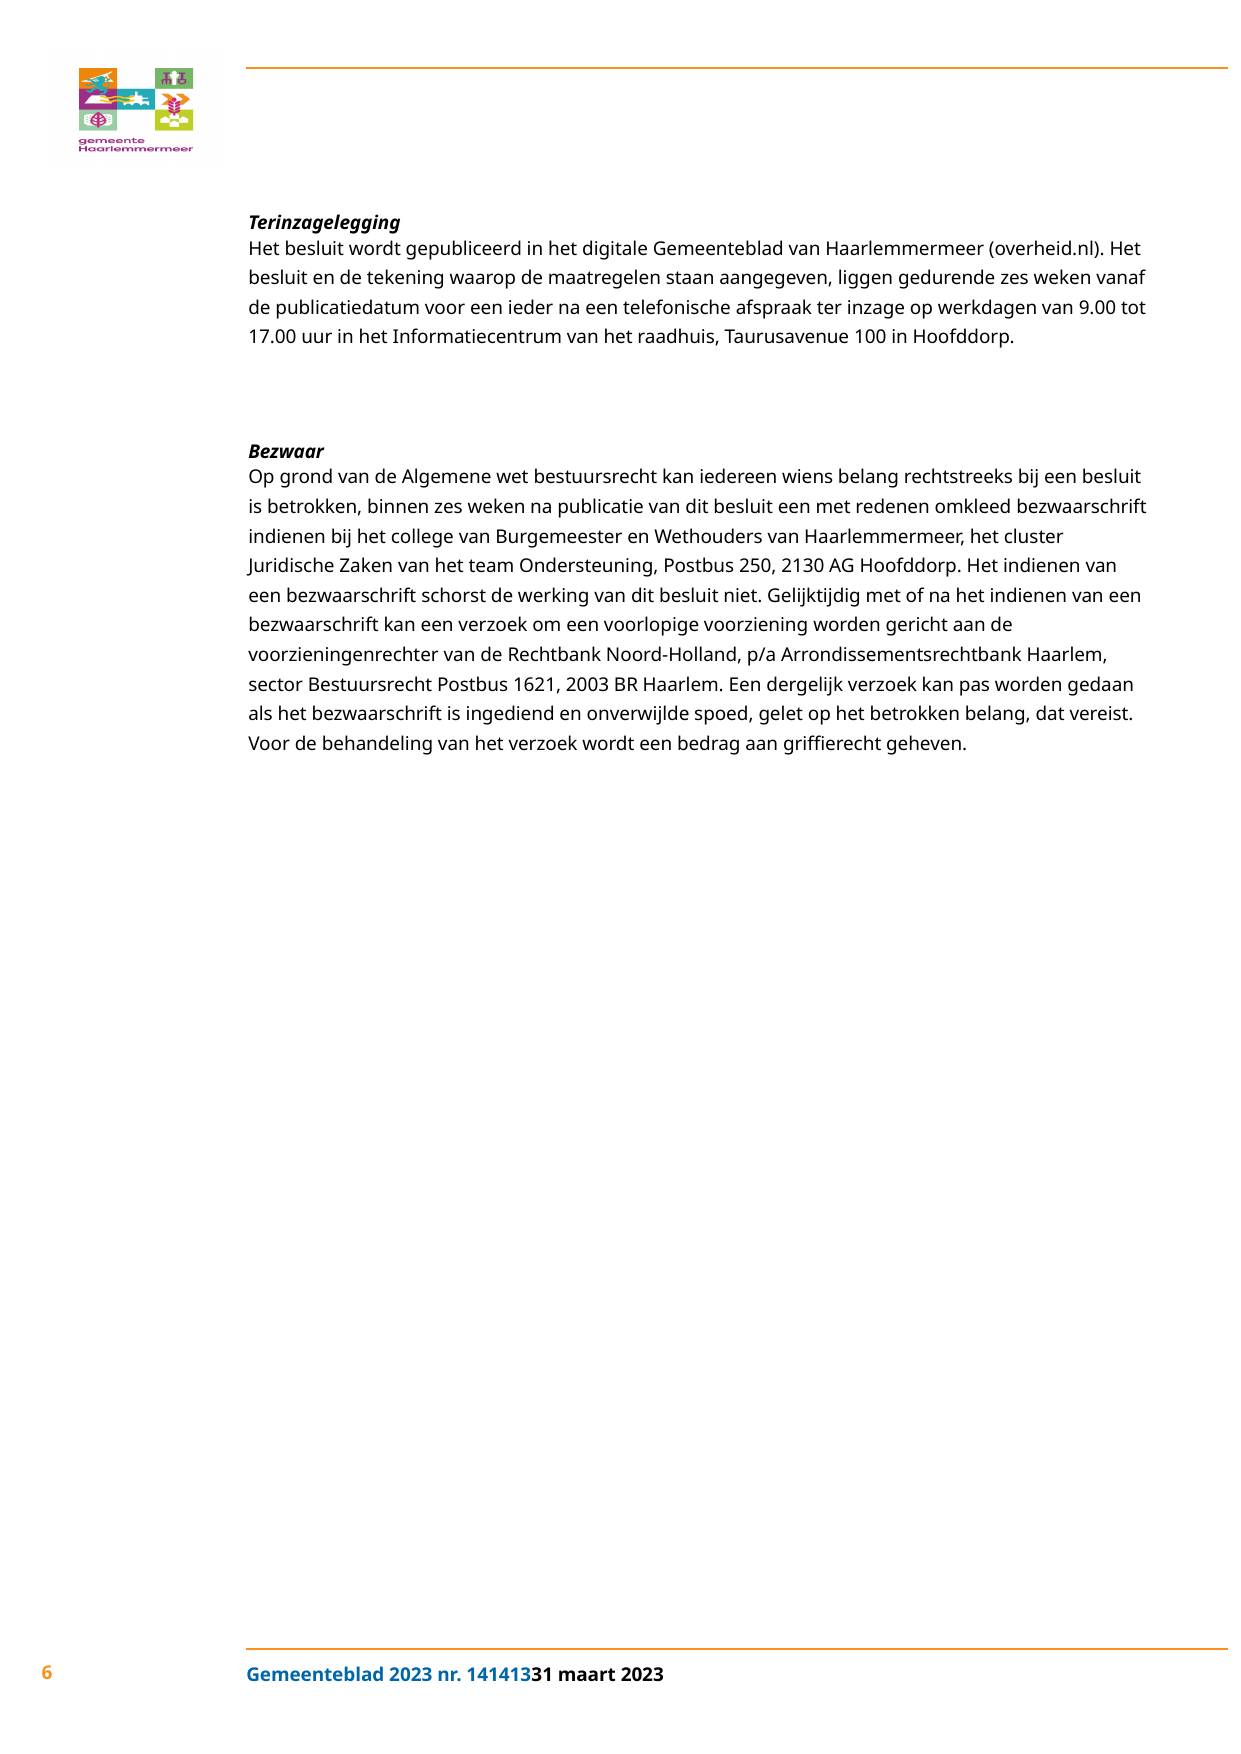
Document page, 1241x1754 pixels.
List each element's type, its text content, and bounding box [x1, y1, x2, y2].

text Bezwaar [248, 438, 1152, 464]
text Op grond van de Algemene wet bestuursrecht kan iedereen wiens belang rechtstreeks bij een besluit is betrokken, binnen zes weken na publicatie van dit besluit een met redenen omkleed bezwaarschrift indienen bij het college van Burgemeester en Wethouders van Haarlemmermeer, het cluster Juridische Zaken van het team Ondersteuning, Postbus 250, 2130 AG Hoofddorp. Het indienen van een bezwaarschrift schorst de werking van dit besluit niet. Gelijktijdig met of na het indienen van een bezwaarschrift kan een verzoek om een voorlopige voorziening worden gericht aan de voorzieningenrechter van de Rechtbank Noord-Holland, p/a Arrondissementsrechtbank Haarlem, sector Bestuursrecht Postbus 1621, 2003 BR Haarlem. Een dergelijk verzoek kan pas worden gedaan als het bezwaarschrift is ingediend en onverwijlde spoed, gelet op het betrokken belang, dat vereist. Voor de behandeling van het verzoek wordt een bedrag aan griffierecht geheven. [248, 464, 1152, 756]
text Terinzagelegging [248, 209, 1152, 235]
picture [41, 47, 231, 172]
text Het besluit wordt gepubliceerd in het digitale Gemeenteblad van Haarlemmermeer (overheid.nl). Het besluit en de tekening waarop de maatregelen staan aangegeven, liggen gedurende zes weken vanaf de publicatiedatum voor een ieder na een telefonische afspraak ter inzage op werkdagen van 9.00 tot 17.00 uur in het Informatiecentrum van het raadhuis, Taurusavenue 100 in Hoofddorp. [248, 235, 1152, 349]
